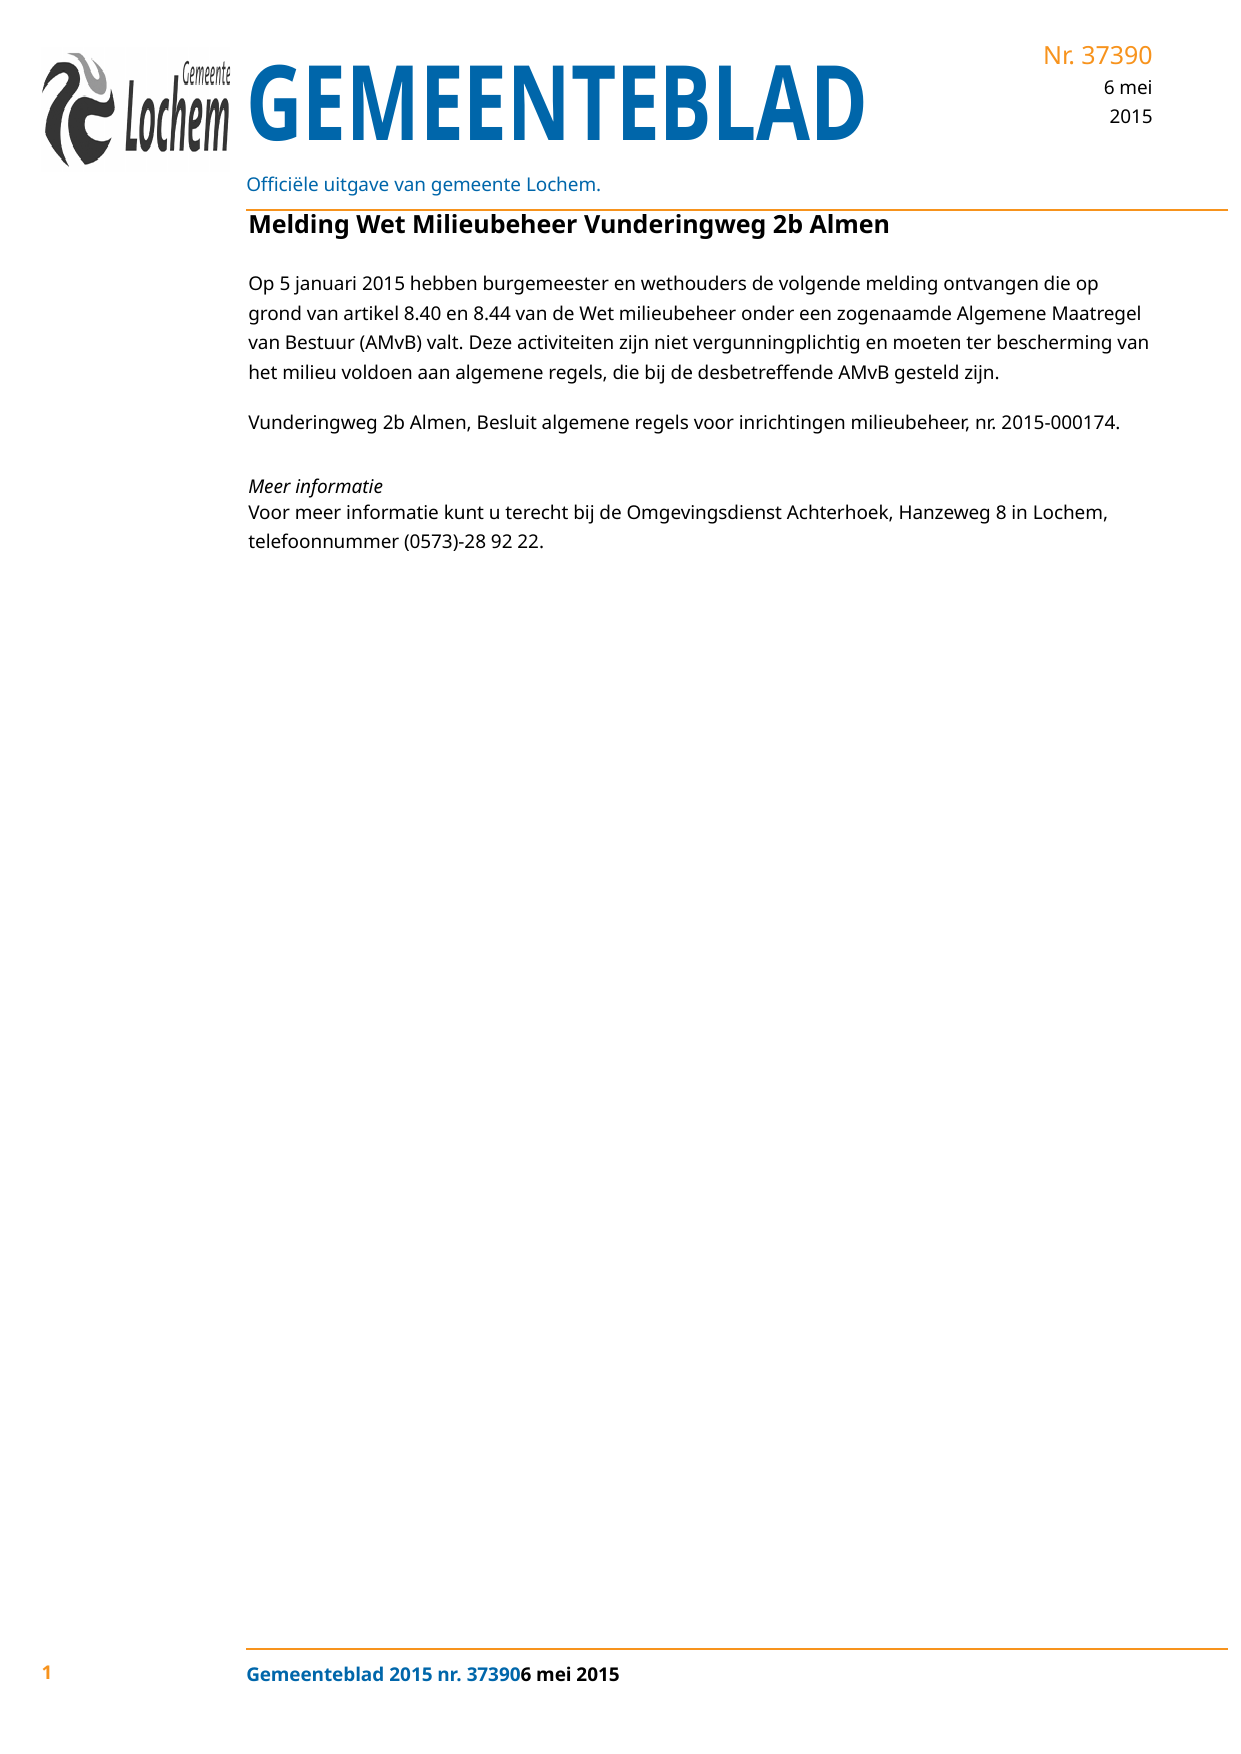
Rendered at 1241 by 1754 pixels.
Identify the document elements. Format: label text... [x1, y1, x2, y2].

text Op 5 januari 2015 hebben burgemeester en wethouders de volgende melding ontvangen die op grond van artikel 8.40 en 8.44 van de Wet milieubeheer onder een zogenaamde Algemene Maatregel van Bestuur (AMvB) valt. Deze activiteiten zijn niet vergunningplichtig en moeten ter bescherming van het milieu voldoen aan algemene regels, die bij de desbetreffende AMvB gesteld zijn. [248, 270, 1152, 385]
text Melding Wet Milieubeheer Vunderingweg 2b Almen [248, 211, 1152, 241]
text Meer informatie [248, 473, 1152, 499]
text Voor meer informatie kunt u terecht bij de Omgevingsdienst Achterhoek, Hanzeweg 8 in Lochem, telefoonnummer (0573)-28 92 22. [248, 499, 1152, 554]
picture [41, 47, 231, 172]
text Vunderingweg 2b Almen, Besluit algemene regels voor inrichtingen milieubeheer, nr. 2015-000174. [248, 409, 1152, 435]
